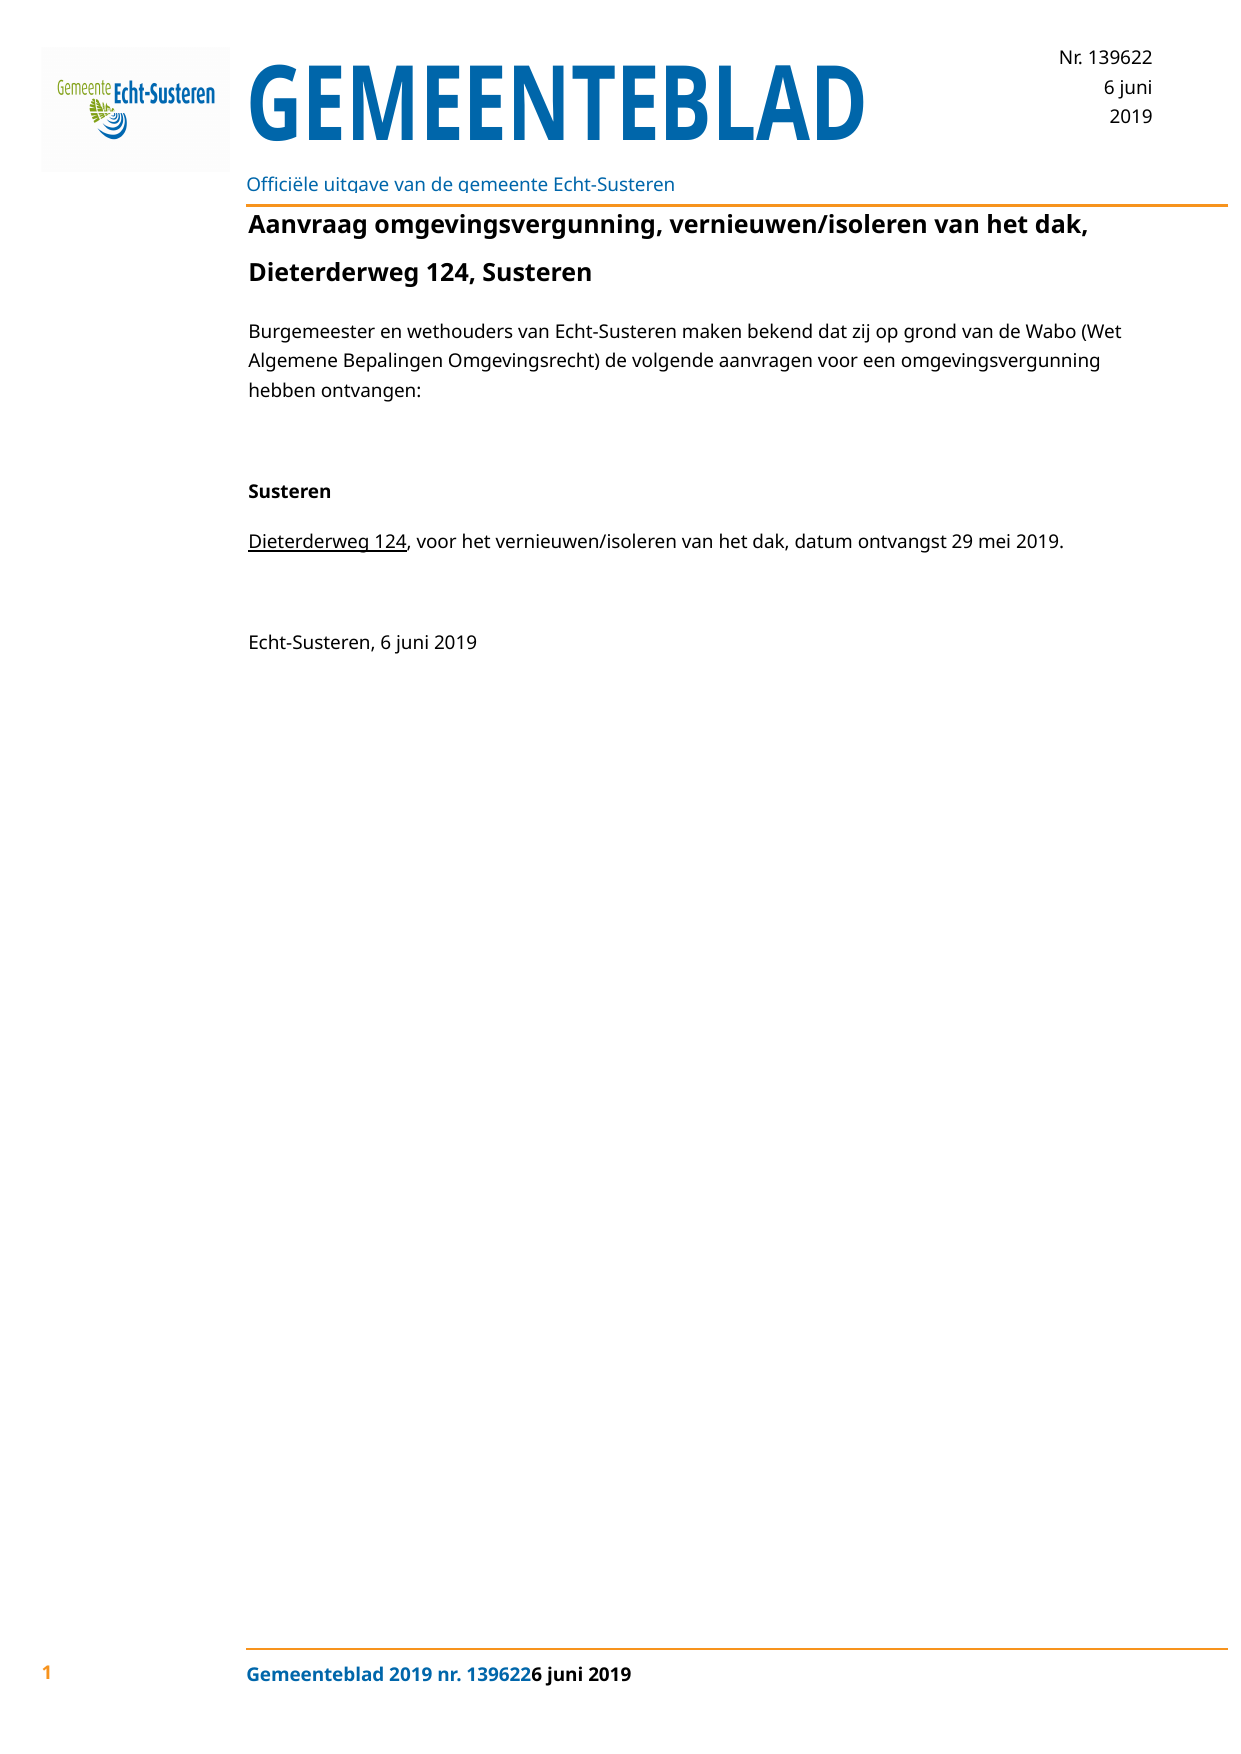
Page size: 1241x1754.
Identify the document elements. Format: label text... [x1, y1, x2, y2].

text Aanvraag omgevingsvergunning, vernieuwen/isoleren van het dak, Dieterderweg 124, Susteren [248, 207, 1152, 288]
text Dieterderweg 124, voor het vernieuwen/isoleren van het dak, datum ontvangst 29 mei 2019. [248, 528, 1152, 554]
text Echt-Susteren, 6 juni 2019 [248, 629, 1152, 655]
text Burgemeester en wethouders van Echt-Susteren maken bekend dat zij op grond van de Wabo (Wet Algemene Bepalingen Omgevingsrecht) de volgende aanvragen voor een omgevingsvergunning hebben ontvangen: [248, 318, 1152, 403]
text Susteren [248, 478, 1152, 504]
picture [41, 47, 231, 172]
